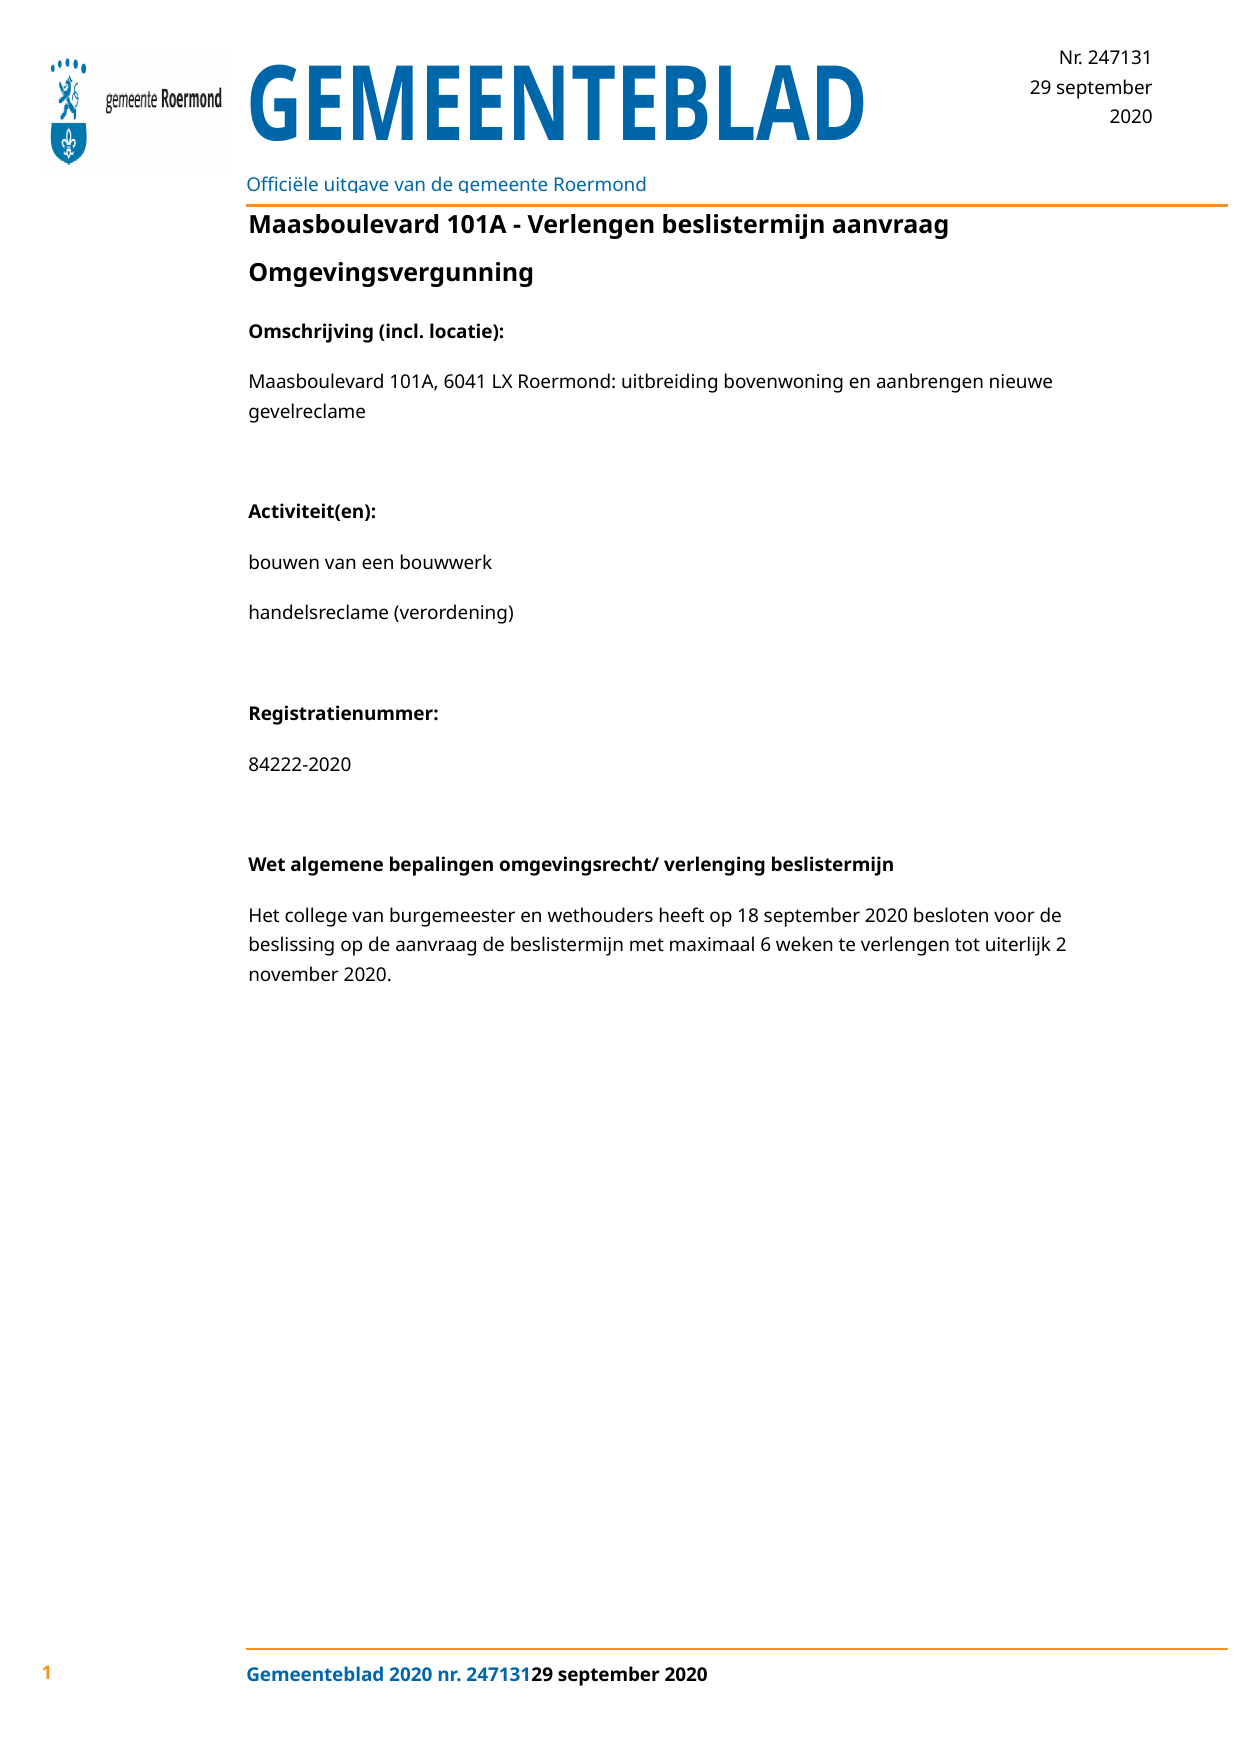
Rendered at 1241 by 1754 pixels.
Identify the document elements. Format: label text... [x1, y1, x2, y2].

text Activiteit(en): [248, 499, 1152, 524]
text handelsreclame (verordening) [248, 599, 1152, 625]
text 84222-2020 [248, 751, 1152, 777]
text Maasboulevard 101A, 6041 LX Roermond: uitbreiding bovenwoning en aanbrengen nieuwe gevelreclame [248, 368, 1152, 424]
text Omschrijving (incl. locatie): [248, 318, 1152, 344]
text Wet algemene bepalingen omgevingsrecht/ verlenging beslistermijn [248, 852, 1152, 877]
text Maasboulevard 101A - Verlengen beslistermijn aanvraag Omgevingsvergunning [248, 207, 1152, 288]
text bouwen van een bouwwerk [248, 549, 1152, 575]
text Het college van burgemeester en wethouders heeft op 18 september 2020 besloten voor de beslissing op de aanvraag de beslistermijn met maximaal 6 weken te verlengen tot uiterlijk 2 november 2020. [248, 902, 1152, 987]
text Registratienummer: [248, 700, 1152, 726]
picture [41, 47, 231, 172]
